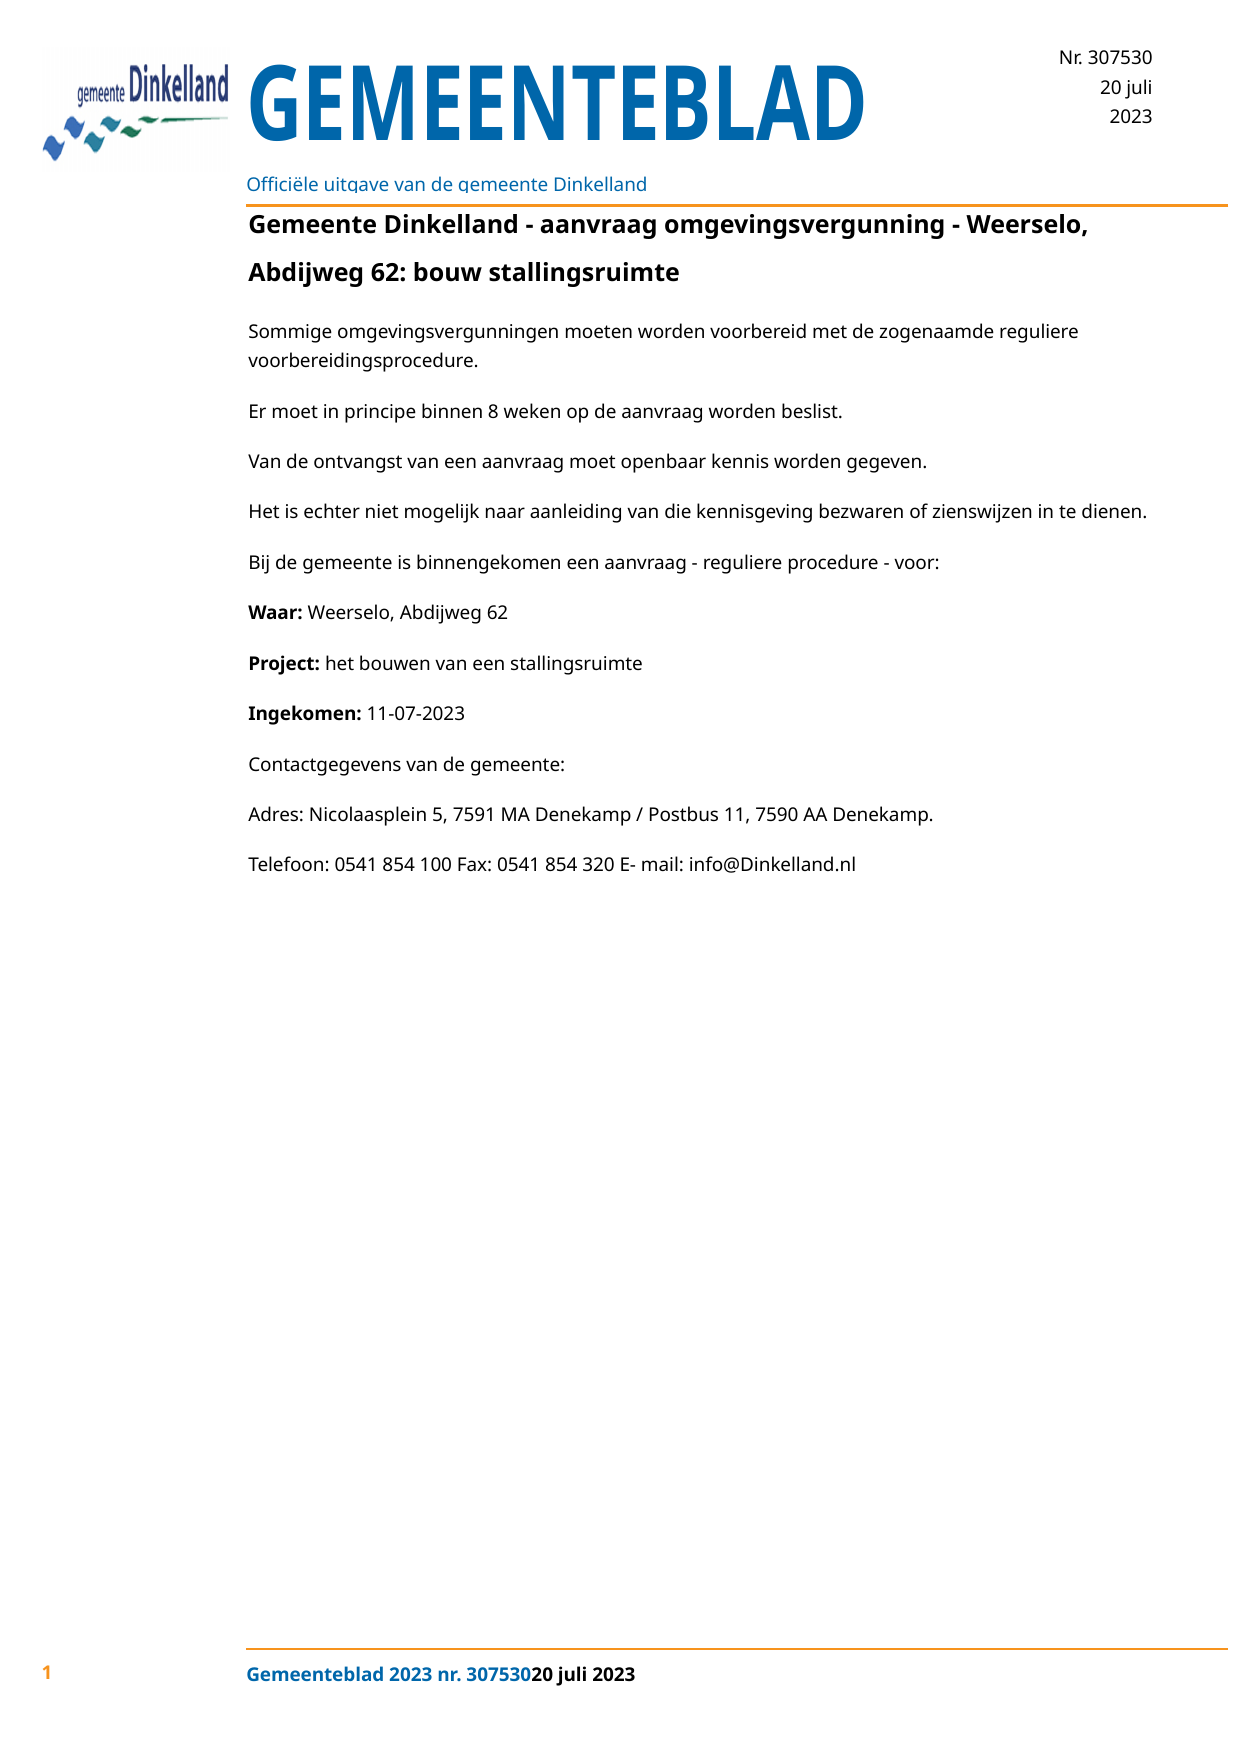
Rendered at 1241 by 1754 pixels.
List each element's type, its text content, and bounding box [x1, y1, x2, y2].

text Waar: Weerselo, Abdijweg 62 [248, 599, 1152, 625]
text Er moet in principe binnen 8 weken op de aanvraag worden beslist. [248, 398, 1152, 424]
text Bij de gemeente is binnengekomen een aanvraag - reguliere procedure - voor: [248, 549, 1152, 575]
text Het is echter niet mogelijk naar aanleiding van die kennisgeving bezwaren of zienswijzen in te dienen. [248, 499, 1152, 524]
text Van de ontvangst van een aanvraag moet openbaar kennis worden gegeven. [248, 448, 1152, 474]
text Ingekomen: 11-07-2023 [248, 700, 1152, 726]
text Sommige omgevingsvergunningen moeten worden voorbereid met de zogenaamde reguliere voorbereidingsprocedure. [248, 318, 1152, 373]
text Gemeente Dinkelland - aanvraag omgevingsvergunning - Weerselo, Abdijweg 62: bouw stallingsruimte [248, 207, 1152, 288]
text Adres: Nicolaasplein 5, 7591 MA Denekamp / Postbus 11, 7590 AA Denekamp. [248, 801, 1152, 827]
text Telefoon: 0541 854 100 Fax: 0541 854 320 E- mail: info@Dinkelland.nl [248, 852, 1152, 877]
picture [41, 47, 231, 172]
text Project: het bouwen van een stallingsruimte [248, 650, 1152, 676]
text Contactgegevens van de gemeente: [248, 751, 1152, 777]
